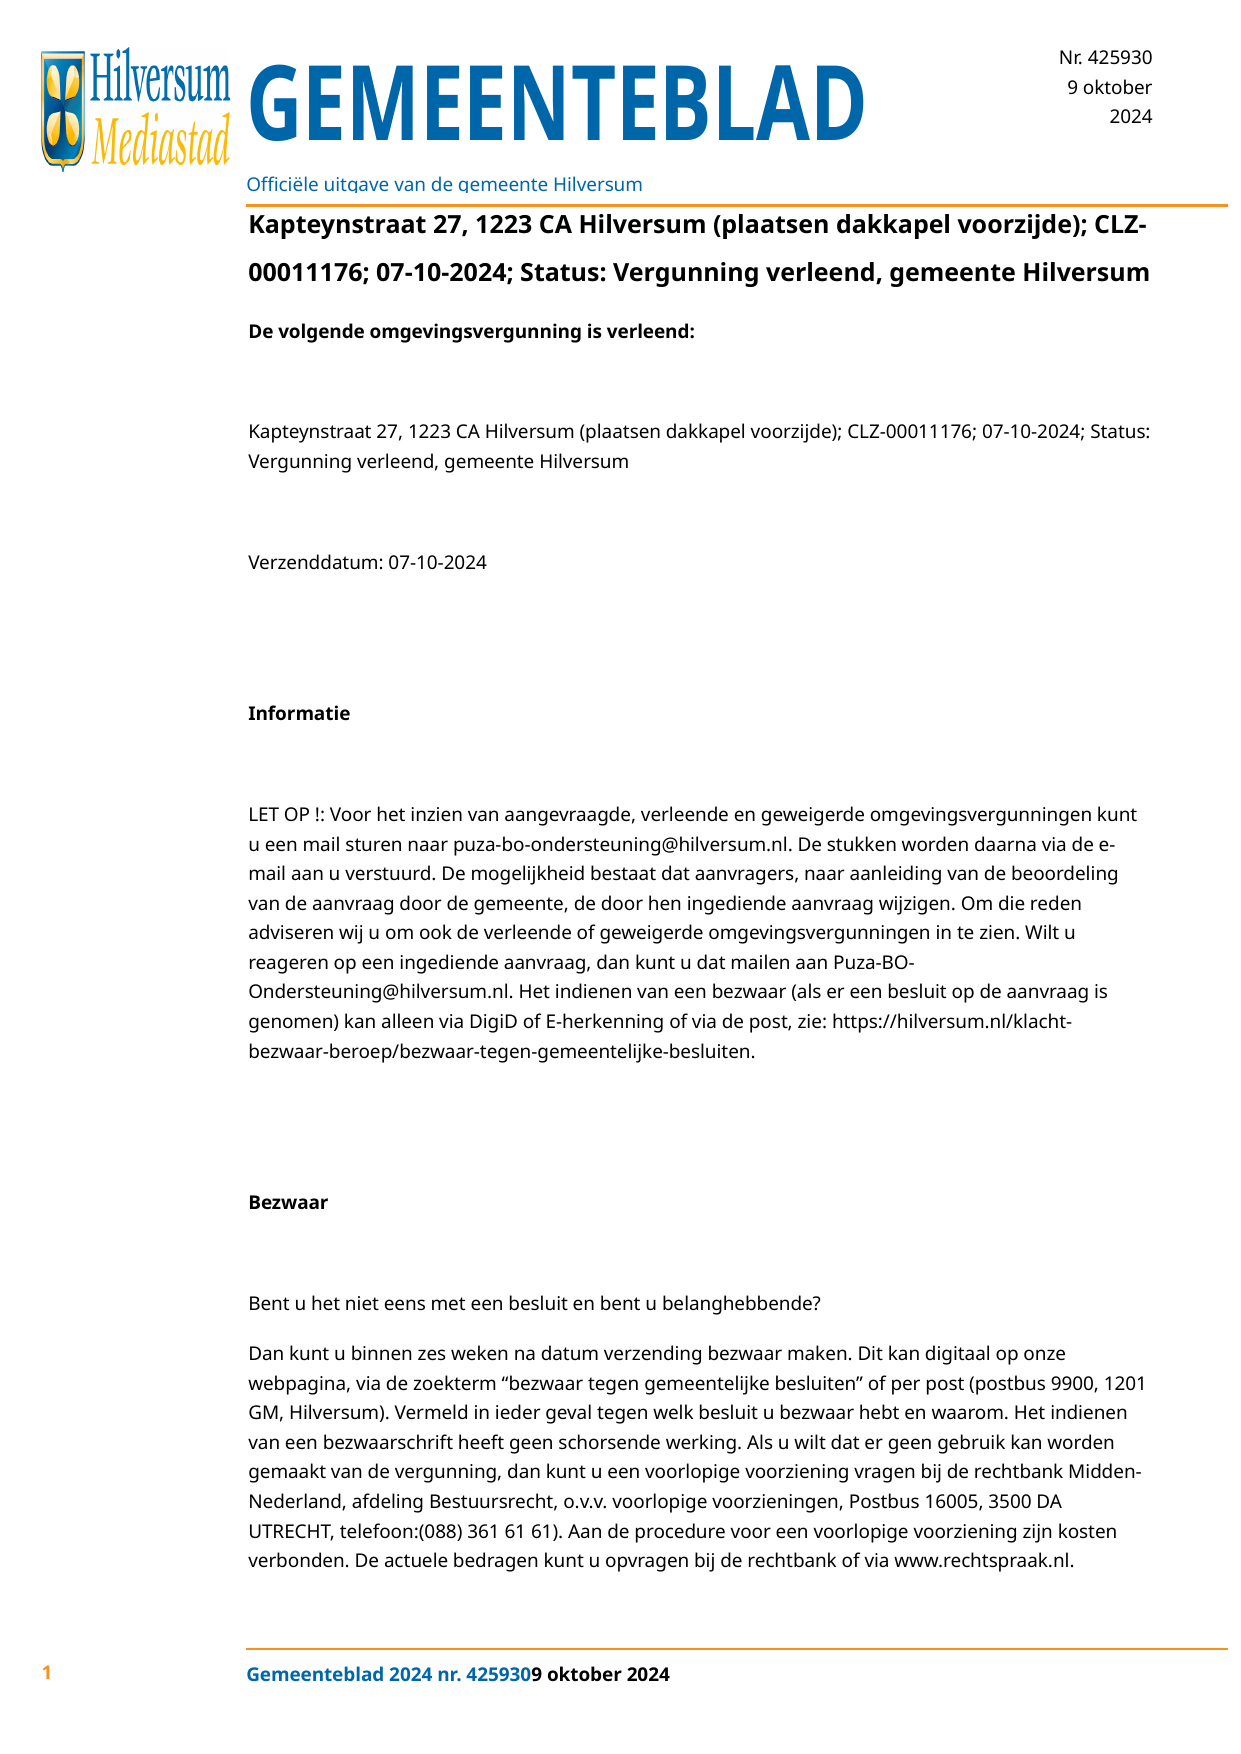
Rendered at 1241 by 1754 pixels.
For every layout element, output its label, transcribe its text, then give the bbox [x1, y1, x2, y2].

text Dan kunt u binnen zes weken na datum verzending bezwaar maken. Dit kan digitaal op onze webpagina, via de zoekterm “bezwaar tegen gemeentelijke besluiten” of per post (postbus 9900, 1201 GM, Hilversum). Vermeld in ieder geval tegen welk besluit u bezwaar hebt en waarom. Het indienen van een bezwaarschrift heeft geen schorsende werking. Als u wilt dat er geen gebruik kan worden gemaakt van de vergunning, dan kunt u een voorlopige voorziening vragen bij de rechtbank Midden-Nederland, afdeling Bestuursrecht, o.v.v. voorlopige voorzieningen, Postbus 16005, 3500 DA UTRECHT, telefoon:(088) 361 61 61). Aan de procedure voor een voorlopige voorziening zijn kosten verbonden. De actuele bedragen kunt u opvragen bij de rechtbank of via www.rechtspraak.nl. [248, 1340, 1152, 1573]
text Kapteynstraat 27, 1223 CA Hilversum (plaatsen dakkapel voorzijde); CLZ-00011176; 07-10-2024; Status: Vergunning verleend, gemeente Hilversum [248, 419, 1152, 474]
text LET OP !: Voor het inzien van aangevraagde, verleende en geweigerde omgevingsvergunningen kunt u een mail sturen naar puza-bo-ondersteuning@hilversum.nl. De stukken worden daarna via de e-mail aan u verstuurd. De mogelijkheid bestaat dat aanvragers, naar aanleiding van de beoordeling van de aanvraag door de gemeente, de door hen ingediende aanvraag wijzigen. Om die reden adviseren wij u om ook de verleende of geweigerde omgevingsvergunningen in te zien. Wilt u reageren op een ingediende aanvraag, dan kunt u dat mailen aan Puza-BO-Ondersteuning@hilversum.nl. Het indienen van een bezwaar (als er een besluit op de aanvraag is genomen) kan alleen via DigiD of E-herkenning of via de post, zie: https://hilversum.nl/klacht-bezwaar-beroep/bezwaar-tegen-gemeentelijke-besluiten. [248, 801, 1152, 1064]
text Bezwaar [248, 1189, 1152, 1215]
text Verzenddatum: 07-10-2024 [248, 549, 1152, 575]
text De volgende omgevingsvergunning is verleend: [248, 318, 1152, 344]
picture [41, 47, 231, 172]
text Kapteynstraat 27, 1223 CA Hilversum (plaatsen dakkapel voorzijde); CLZ-00011176; 07-10-2024; Status: Vergunning verleend, gemeente Hilversum [248, 207, 1152, 288]
text Bent u het niet eens met een besluit en bent u belanghebbende? [248, 1290, 1152, 1316]
text Informatie [248, 700, 1152, 726]
